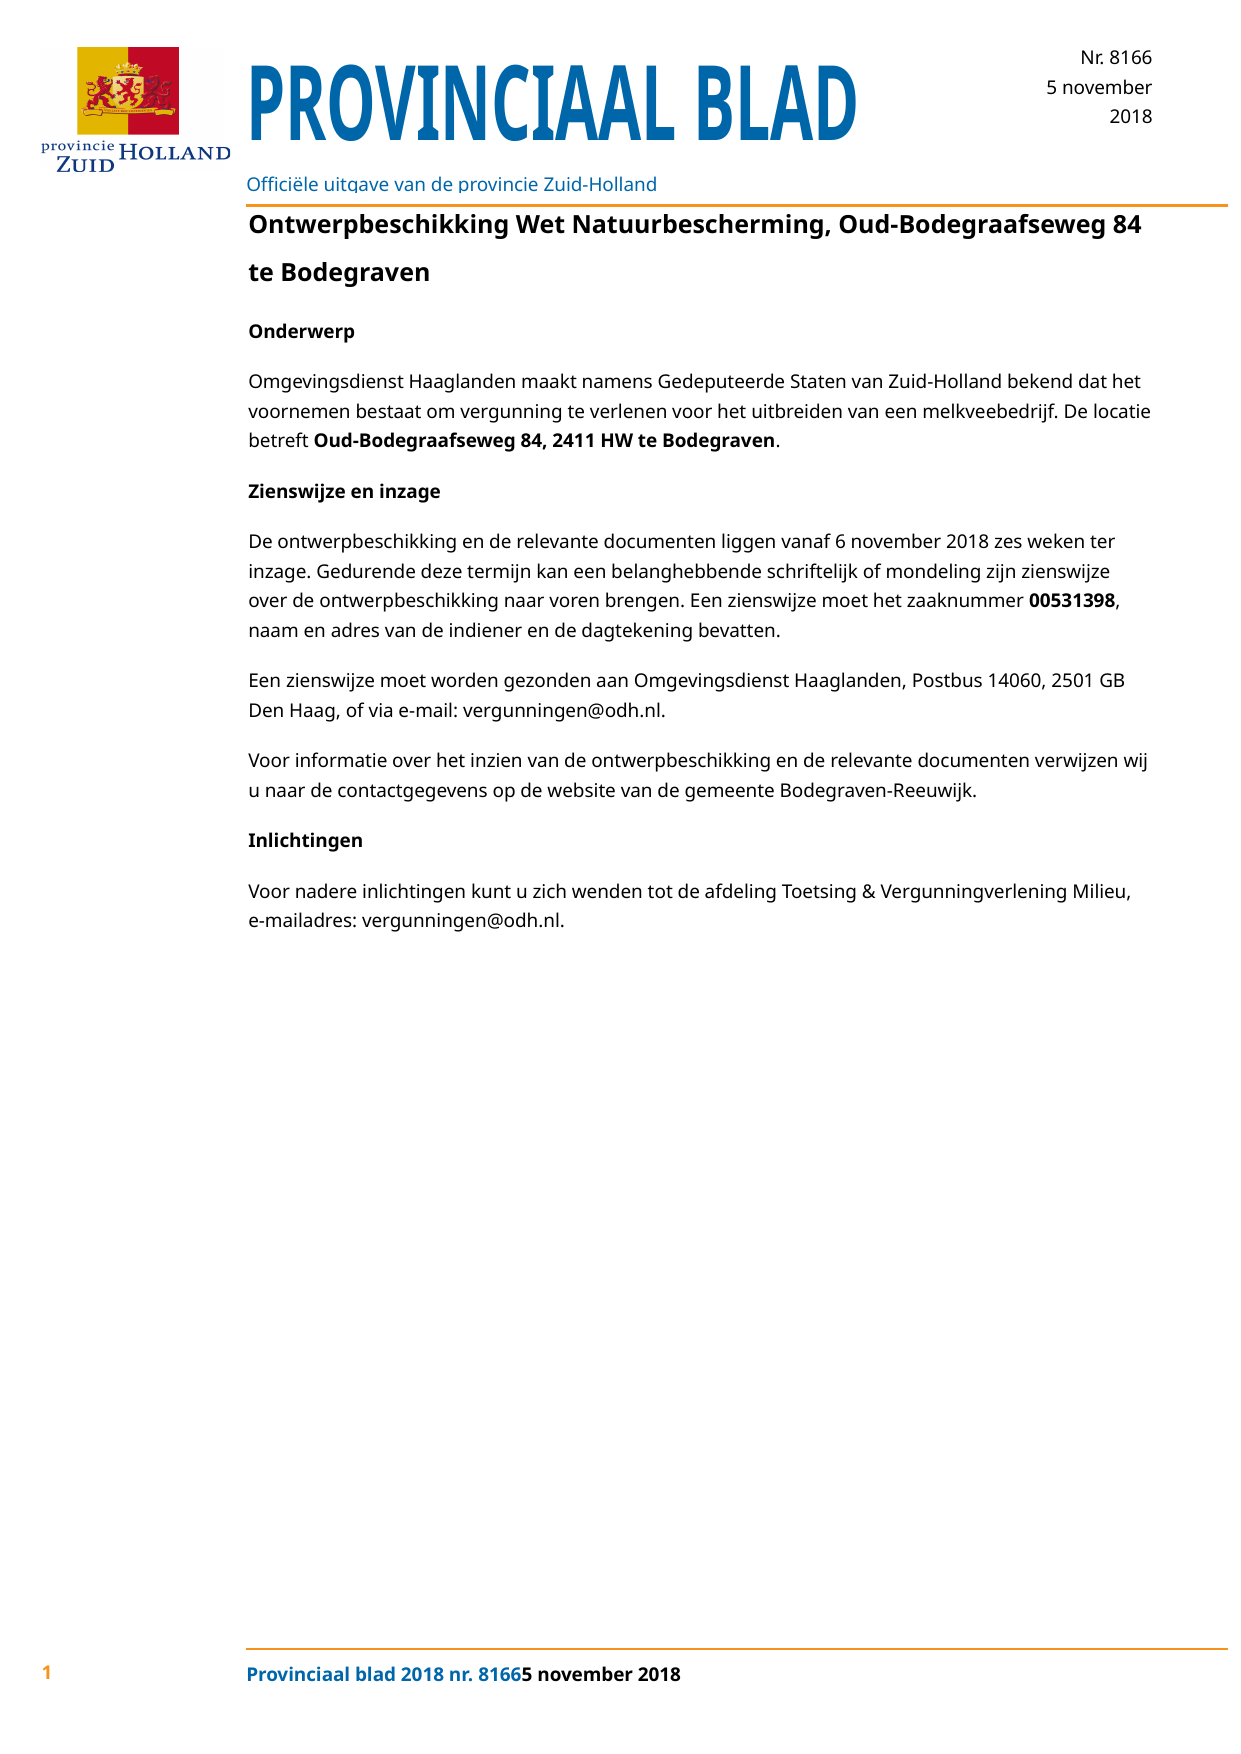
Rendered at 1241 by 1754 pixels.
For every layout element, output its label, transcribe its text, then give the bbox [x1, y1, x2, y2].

text De ontwerpbeschikking en de relevante documenten liggen vanaf 6 november 2018 zes weken ter inzage. Gedurende deze termijn kan een belanghebbende schriftelijk of mondeling zijn zienswijze over de ontwerpbeschikking naar voren brengen. Een zienswijze moet het zaaknummer 00531398, naam en adres van de indiener en de dagtekening bevatten. [248, 528, 1152, 643]
picture [41, 47, 231, 172]
text Voor nadere inlichtingen kunt u zich wenden tot de afdeling Toetsing & Vergunningverlening Milieu, e-mailadres: vergunningen@odh.nl. [248, 878, 1152, 933]
text Inlichtingen [248, 827, 1152, 853]
text Voor informatie over het inzien van de ontwerpbeschikking en de relevante documenten verwijzen wij u naar de contactgegevens op de website van de gemeente Bodegraven-Reeuwijk. [248, 747, 1152, 803]
text Omgevingsdienst Haaglanden maakt namens Gedeputeerde Staten van Zuid-Holland bekend dat het voornemen bestaat om vergunning te verlenen voor het uitbreiden van een melkveebedrijf. De locatie betreft Oud-Bodegraafseweg 84, 2411 HW te Bodegraven. [248, 368, 1152, 453]
text Een zienswijze moet worden gezonden aan Omgevingsdienst Haaglanden, Postbus 14060, 2501 GB Den Haag, of via e-mail: vergunningen@odh.nl. [248, 667, 1152, 723]
text Onderwerp [248, 318, 1152, 344]
text Zienswijze en inzage [248, 478, 1152, 504]
text Ontwerpbeschikking Wet Natuurbescherming, Oud-Bodegraafseweg 84 te Bodegraven [248, 207, 1152, 288]
